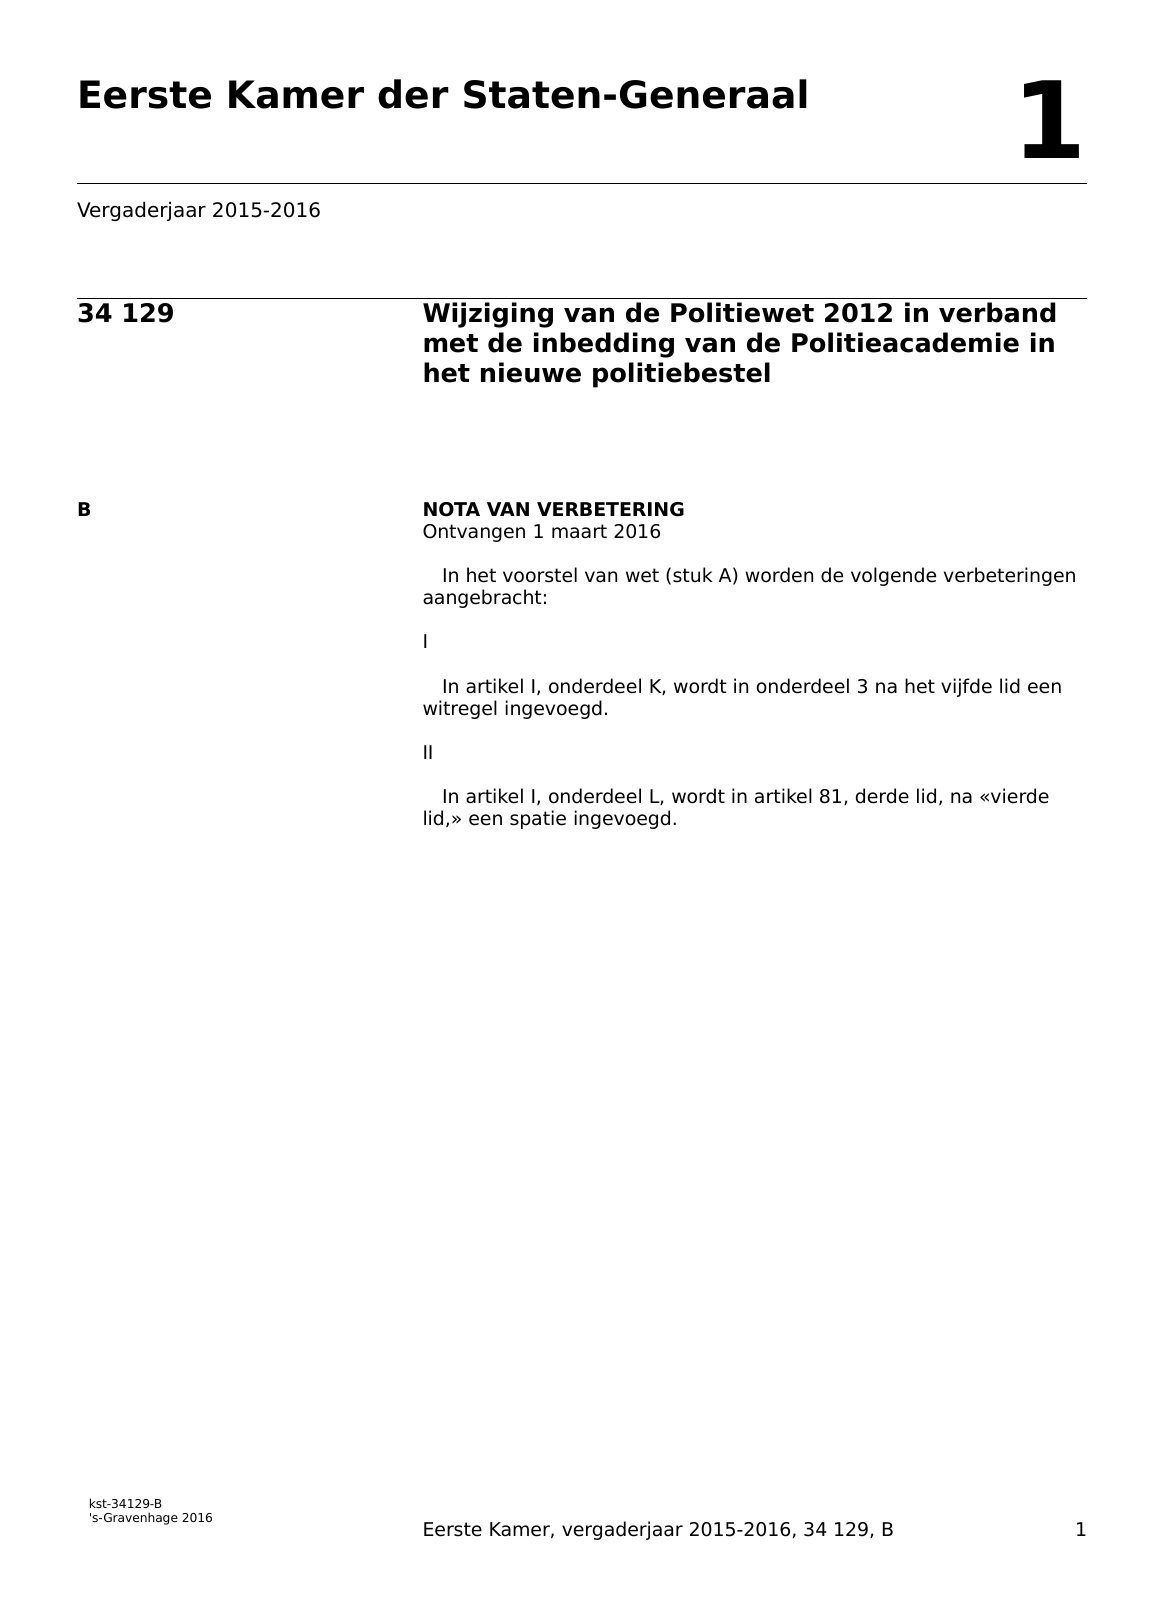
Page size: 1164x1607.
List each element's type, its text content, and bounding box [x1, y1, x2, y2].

text kst-34129-B [88, 1497, 323, 1511]
text In artikel I, onderdeel K, wordt in onderdeel 3 na het vijfde lid een witregel ingevoegd. [422, 676, 1087, 719]
table_header 1 [886, 59, 1087, 183]
table_cell Vergaderjaar 2015-2016 [77, 184, 1087, 298]
subtitle B NOTA VAN VERBETERING [77, 499, 1087, 521]
text 's-Gravenhage 2016 [88, 1511, 323, 1525]
text In het voorstel van wet (stuk A) worden de volgende verbeteringen aangebracht: [422, 565, 1087, 609]
subtitle 34 129 Wijziging van de Politiewet 2012 in verband met de inbedding van de Politieacademie in het nieuwe politiebestel [77, 299, 1087, 388]
text In artikel I, onderdeel L, wordt in artikel 81, derde lid, na «vierde lid,» een spatie ingevoegd. [422, 786, 1087, 830]
subtitle I [422, 631, 1087, 653]
text Ontvangen 1 maart 2016 [422, 521, 1087, 543]
subtitle II [422, 742, 1087, 764]
table_header Eerste Kamer der Staten-Generaal [77, 59, 886, 183]
